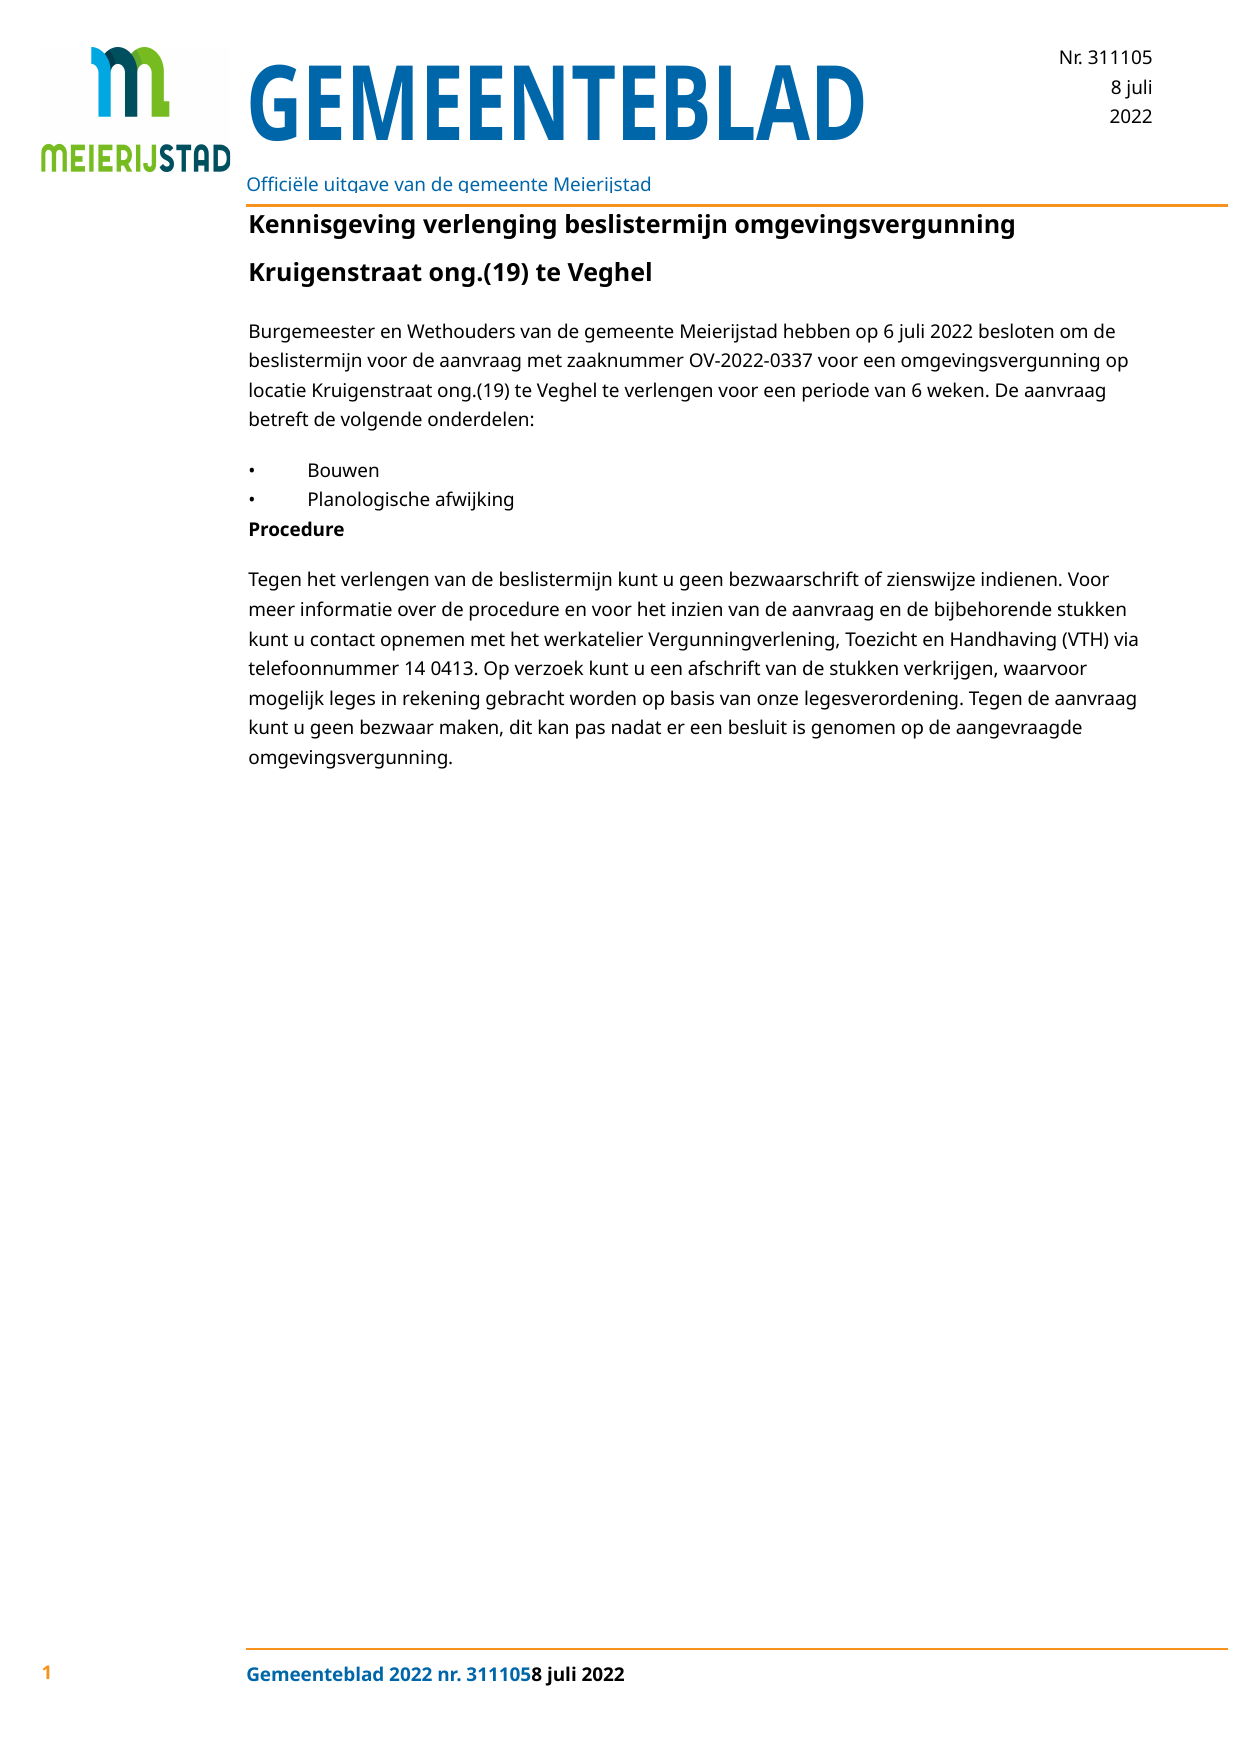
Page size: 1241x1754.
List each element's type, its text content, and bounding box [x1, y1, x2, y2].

list Bouwen [248, 457, 1152, 483]
list Planologische afwijking [248, 487, 1152, 512]
text Procedure [248, 516, 1152, 542]
picture [41, 47, 231, 172]
text Kennisgeving verlenging beslistermijn omgevingsvergunning Kruigenstraat ong.(19) te Veghel [248, 207, 1152, 288]
text Burgemeester en Wethouders van de gemeente Meierijstad hebben op 6 juli 2022 besloten om de beslistermijn voor de aanvraag met zaaknummer OV-2022-0337 voor een omgevingsvergunning op locatie Kruigenstraat ong.(19) te Veghel te verlengen voor een periode van 6 weken. De aanvraag betreft de volgende onderdelen: [248, 318, 1152, 432]
text Tegen het verlengen van de beslistermijn kunt u geen bezwaarschrift of zienswijze indienen. Voor meer informatie over de procedure en voor het inzien van de aanvraag en de bijbehorende stukken kunt u contact opnemen met het werkatelier Vergunningverlening, Toezicht en Handhaving (VTH) via telefoonnummer 14 0413. Op verzoek kunt u een afschrift van de stukken verkrijgen, waarvoor mogelijk leges in rekening gebracht worden op basis van onze legesverordening. Tegen de aanvraag kunt u geen bezwaar maken, dit kan pas nadat er een besluit is genomen op de aangevraagde omgevingsvergunning. [248, 567, 1152, 770]
